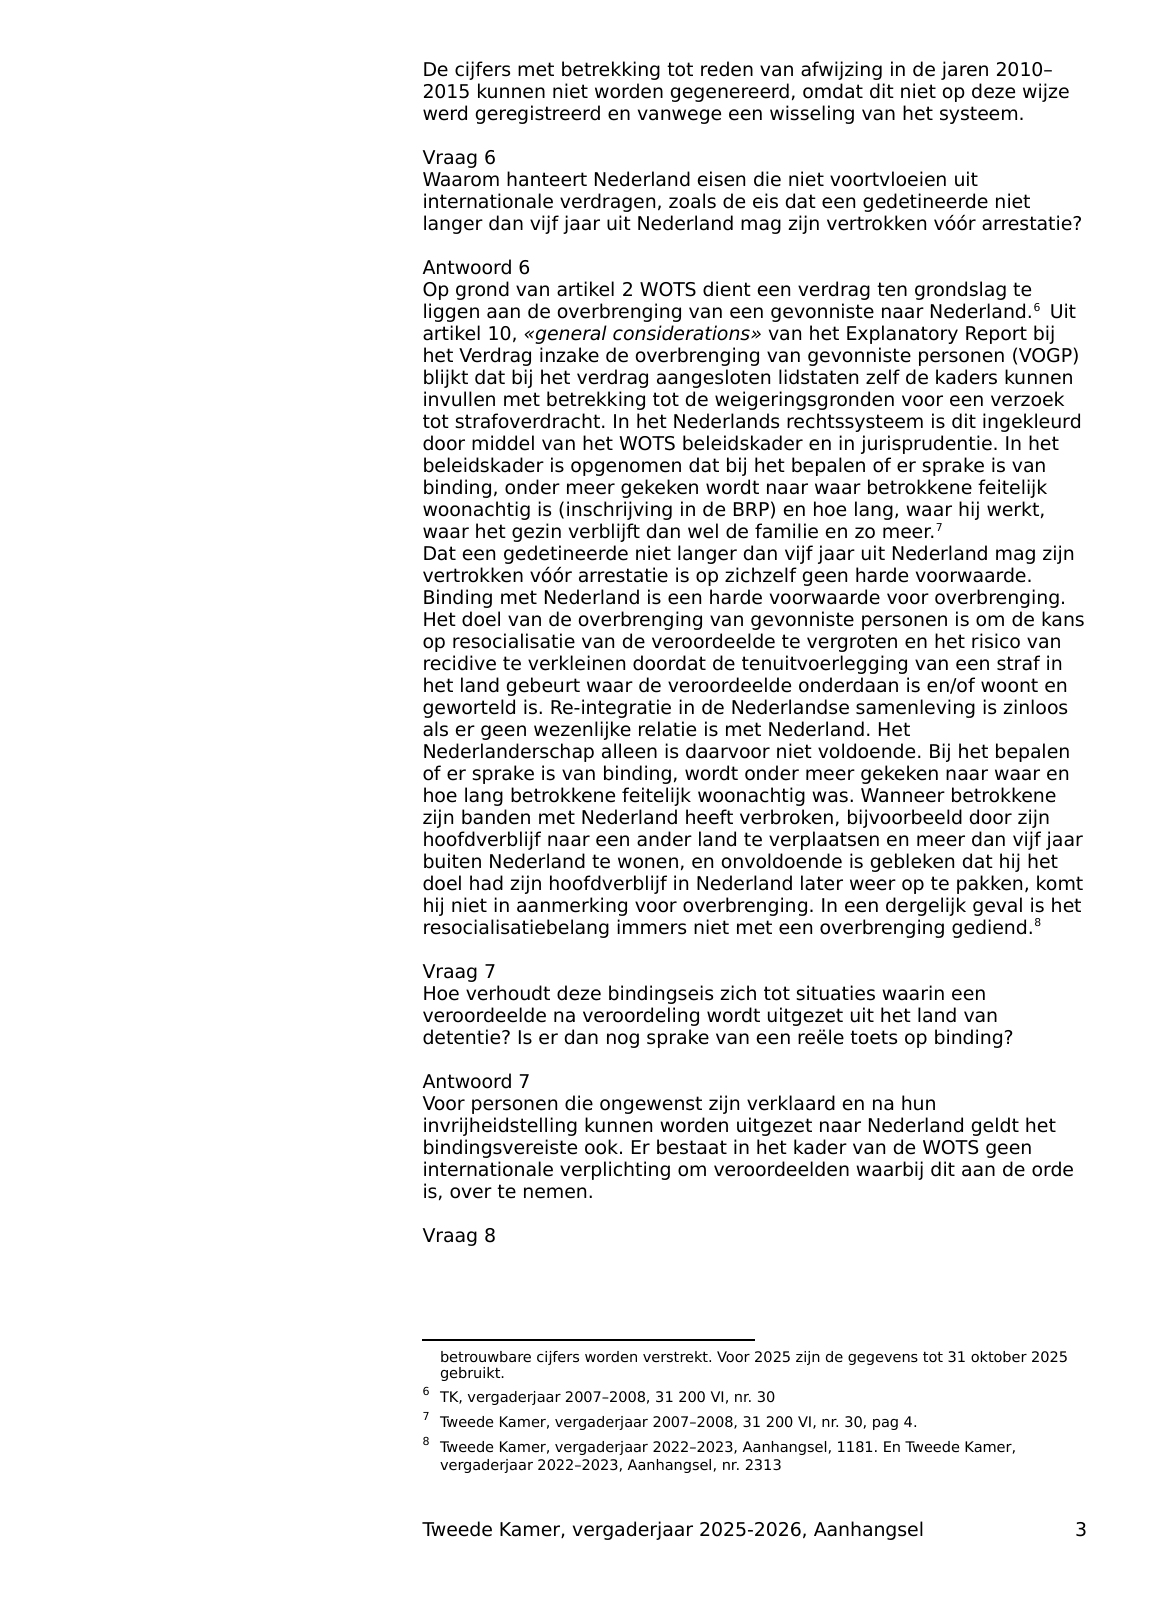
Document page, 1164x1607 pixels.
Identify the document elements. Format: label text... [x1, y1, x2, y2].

text TK, vergaderjaar 2007–2008, 31 200 VI, nr. 30 [422, 1385, 1087, 1407]
text De cijfers met betrekking tot reden van afwijzing in de jaren 2010–2015 kunnen niet worden gegenereerd, omdat dit niet op deze wijze werd geregistreerd en vanwege een wisseling van het systeem. [422, 59, 1087, 125]
text Hoe verhoudt deze bindingseis zich tot situaties waarin een veroordeelde na veroordeling wordt uitgezet uit het land van detentie? Is er dan nog sprake van een reële toets op binding? [422, 983, 1087, 1049]
text Voor personen die ongewenst zijn verklaard en na hun invrijheidstelling kunnen worden uitgezet naar Nederland geldt het bindingsvereiste ook. Er bestaat in het kader van de WOTS geen internationale verplichting om veroordeelden waarbij dit aan de orde is, over te nemen. [422, 1093, 1087, 1203]
text Dat een gedetineerde niet langer dan vijf jaar uit Nederland mag zijn vertrokken vóór arrestatie is op zichzelf geen harde voorwaarde. Binding met Nederland is een harde voorwaarde voor overbrenging. Het doel van de overbrenging van gevonniste personen is om de kans op resocialisatie van de veroordeelde te vergroten en het risico van recidive te verkleinen doordat de tenuitvoerlegging van een straf in het land gebeurt waar de veroordeelde onderdaan is en/of woont en geworteld is. Re-integratie in de Nederlandse samenleving is zinloos als er geen wezenlijke relatie is met Nederland. Het Nederlanderschap alleen is daarvoor niet voldoende. Bij het bepalen of er sprake is van binding, wordt onder meer gekeken naar waar en hoe lang betrokkene feitelijk woonachtig was. Wanneer betrokkene zijn banden met Nederland heeft verbroken, bijvoorbeeld door zijn hoofdverblijf naar een ander land te verplaatsen en meer dan vijf jaar buiten Nederland te wonen, en onvoldoende is gebleken dat hij het doel had zijn hoofdverblijf in Nederland later weer op te pakken, komt hij niet in aanmerking voor overbrenging. In een dergelijk geval is het resocialisatiebelang immers niet met een overbrenging gediend. [422, 543, 1087, 939]
text Op grond van artikel 2 WOTS dient een verdrag ten grondslag te liggen aan de overbrenging van een gevonniste naar Nederland. Uit artikel 10, «general considerations» van het Explanatory Report bij het Verdrag inzake de overbrenging van gevonniste personen (VOGP) blijkt dat bij het verdrag aangesloten lidstaten zelf de kaders kunnen invullen met betrekking tot de weigeringsgronden voor een verzoek tot strafoverdracht. In het Nederlands rechtssysteem is dit ingekleurd door middel van het WOTS beleidskader en in jurisprudentie. In het beleidskader is opgenomen dat bij het bepalen of er sprake is van binding, onder meer gekeken wordt naar waar betrokkene feitelijk woonachtig is (inschrijving in de BRP) en hoe lang, waar hij werkt, waar het gezin verblijft dan wel de familie en zo meer. [422, 279, 1087, 543]
text betrouwbare cijfers worden verstrekt. Voor 2025 zijn de gegevens tot 31 oktober 2025 gebruikt. [422, 1349, 1087, 1382]
text Vraag 6 [422, 147, 1087, 169]
text Vraag 7 [422, 961, 1087, 983]
text Antwoord 7 [422, 1071, 1087, 1093]
text Antwoord 6 [422, 257, 1087, 279]
text Waarom hanteert Nederland eisen die niet voortvloeien uit internationale verdragen, zoals de eis dat een gedetineerde niet langer dan vijf jaar uit Nederland mag zijn vertrokken vóór arrestatie? [422, 169, 1087, 235]
text Vraag 8 [422, 1225, 1087, 1247]
text Tweede Kamer, vergaderjaar 2022–2023, Aanhangsel, 1181. En Tweede Kamer, vergaderjaar 2022–2023, Aanhangsel, nr. 2313 [422, 1435, 1087, 1474]
text Tweede Kamer, vergaderjaar 2007–2008, 31 200 VI, nr. 30, pag 4. [422, 1410, 1087, 1432]
